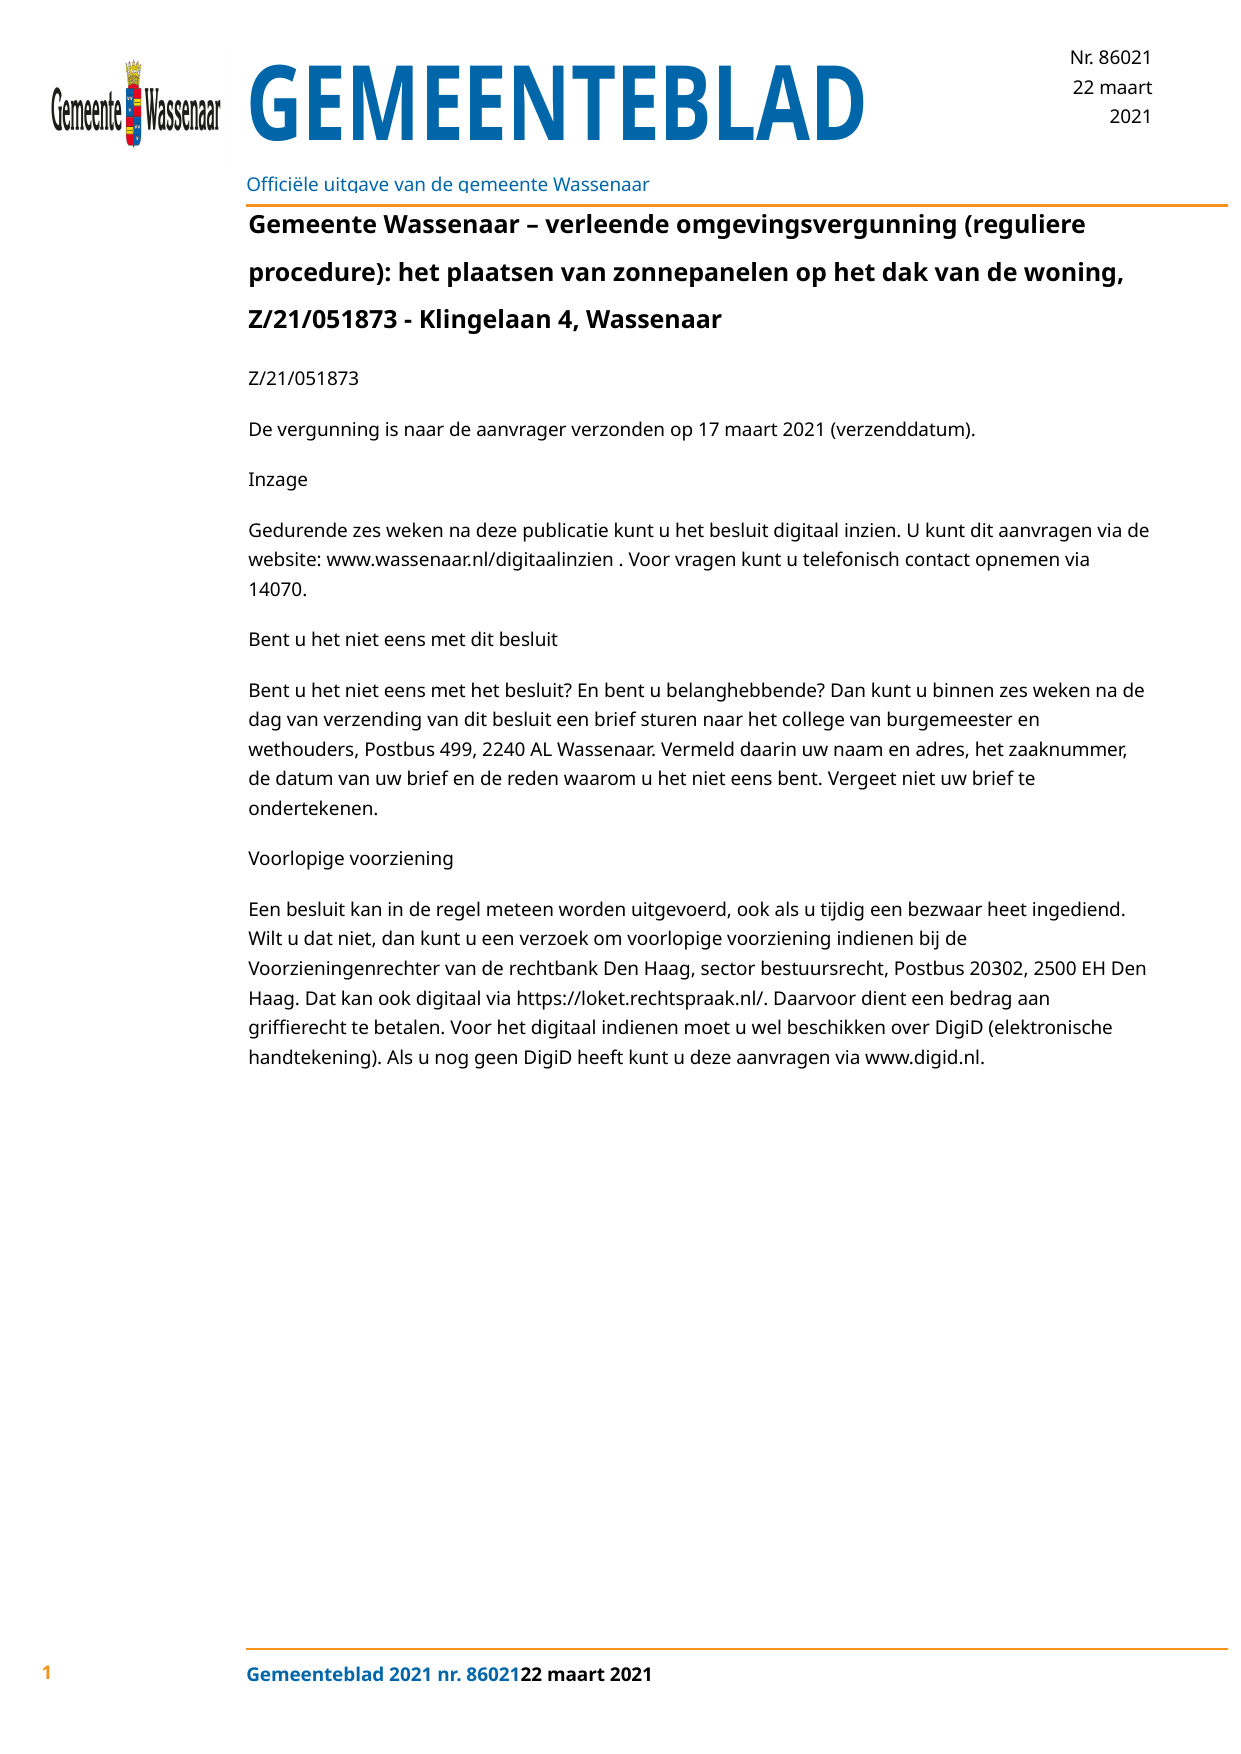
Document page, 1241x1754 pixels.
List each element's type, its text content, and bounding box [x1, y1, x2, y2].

text Inzage [248, 466, 1152, 492]
text Een besluit kan in de regel meteen worden uitgevoerd, ook als u tijdig een bezwaar heet ingediend. Wilt u dat niet, dan kunt u een verzoek om voorlopige voorziening indienen bij de Voorzieningenrechter van de rechtbank Den Haag, sector bestuursrecht, Postbus 20302, 2500 EH Den Haag. Dat kan ook digitaal via https://loket.rechtspraak.nl/. Daarvoor dient een bedrag aan griffierecht te betalen. Voor het digitaal indienen moet u wel beschikken over DigiD (elektronische handtekening). Als u nog geen DigiD heeft kunt u deze aanvragen via www.digid.nl. [248, 896, 1152, 1069]
text Z/21/051873 [248, 366, 1152, 391]
text Gemeente Wassenaar – verleende omgevingsvergunning (reguliere procedure): het plaatsen van zonnepanelen op het dak van de woning, Z/21/051873 - Klingelaan 4, Wassenaar [248, 207, 1152, 336]
text Bent u het niet eens met het besluit? En bent u belanghebbende? Dan kunt u binnen zes weken na de dag van verzending van dit besluit een brief sturen naar het college van burgemeester en wethouders, Postbus 499, 2240 AL Wassenaar. Vermeld daarin uw naam en adres, het zaaknummer, de datum van uw brief en de reden waarom u het niet eens bent. Vergeet niet uw brief te ondertekenen. [248, 677, 1152, 821]
picture [41, 47, 231, 172]
text Bent u het niet eens met dit besluit [248, 626, 1152, 652]
text Voorlopige voorziening [248, 846, 1152, 871]
text De vergunning is naar de aanvrager verzonden op 17 maart 2021 (verzenddatum). [248, 416, 1152, 442]
text Gedurende zes weken na deze publicatie kunt u het besluit digitaal inzien. U kunt dit aanvragen via de website: www.wassenaar.nl/digitaalinzien . Voor vragen kunt u telefonisch contact opnemen via 14070. [248, 517, 1152, 602]
